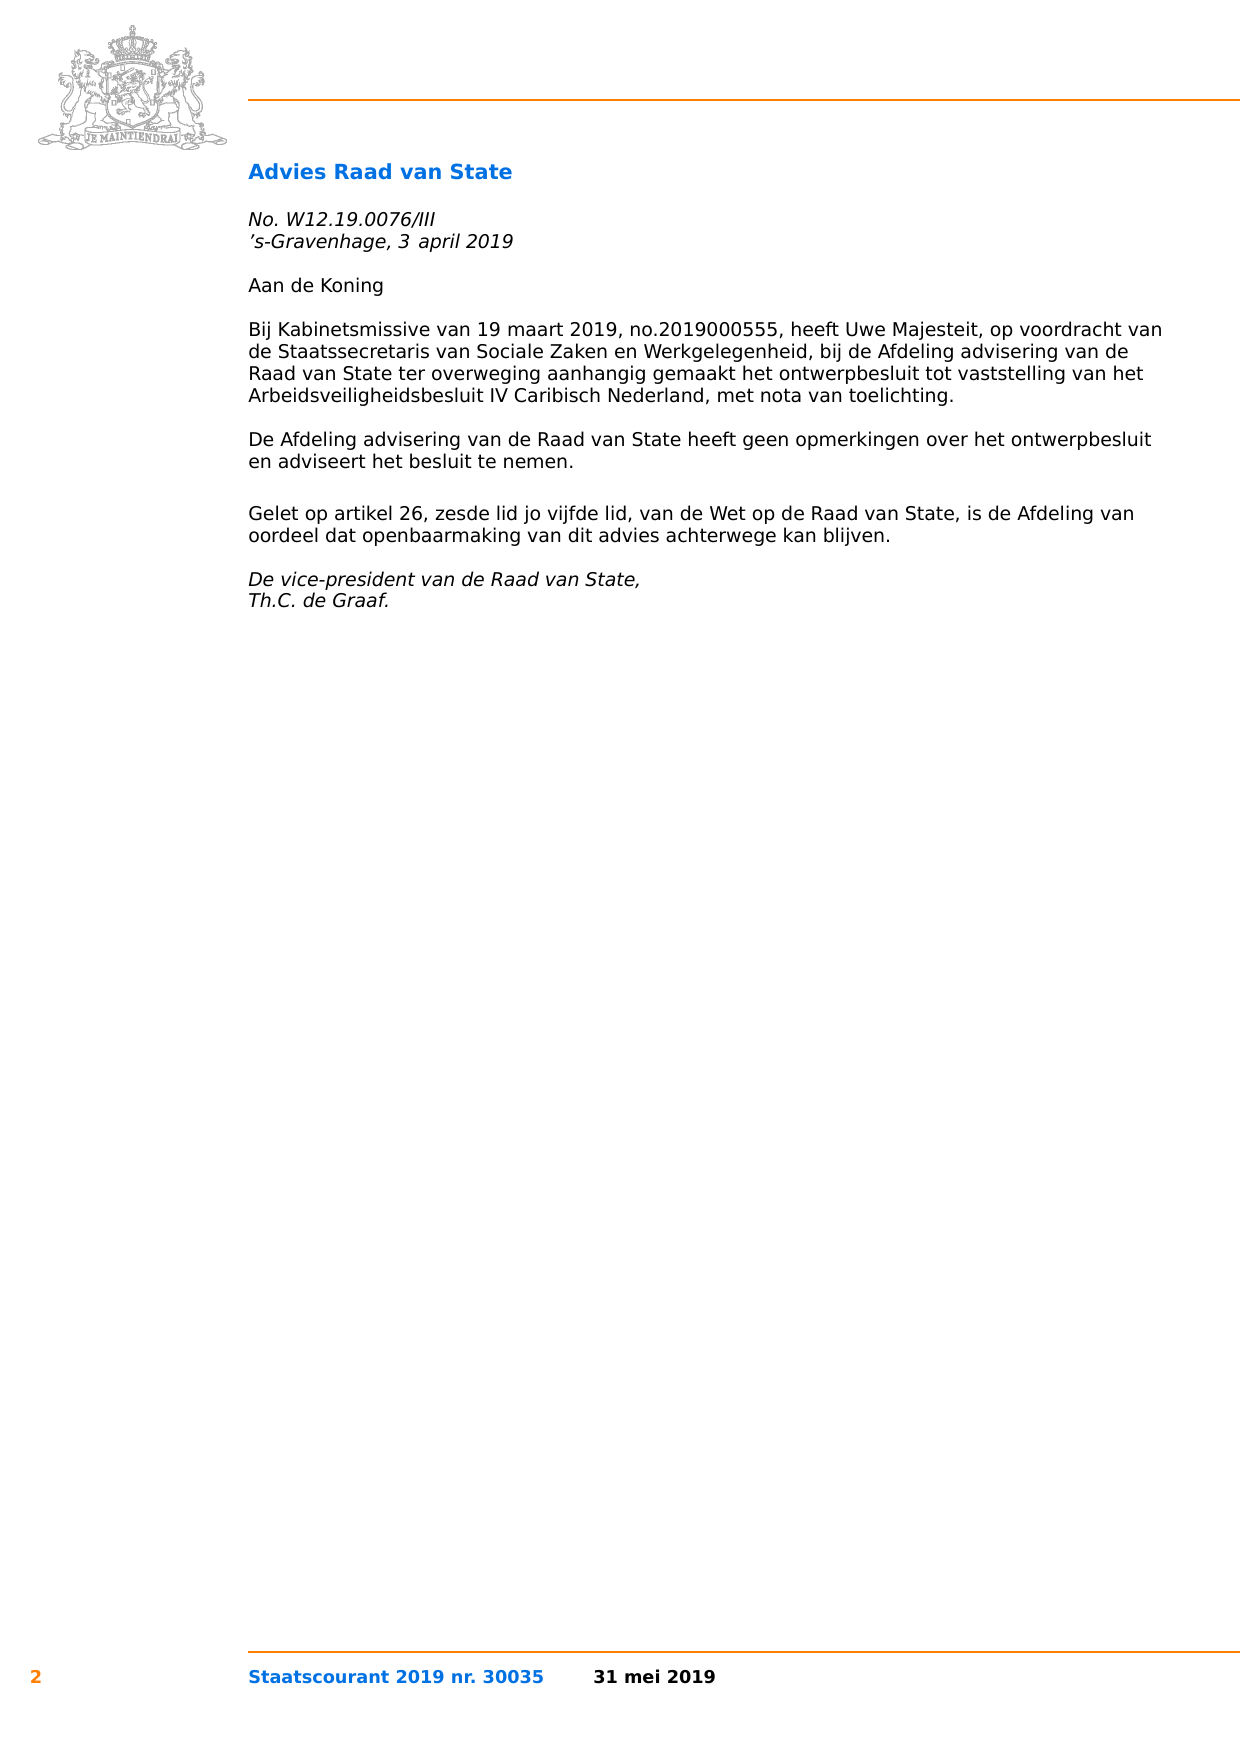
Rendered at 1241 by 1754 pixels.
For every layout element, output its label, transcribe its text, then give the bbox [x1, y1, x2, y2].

picture [38, 25, 227, 150]
text Gelet op artikel 26, zesde lid jo vijfde lid, van de Wet op de Raad van State, is de Afdeling van oordeel dat openbaarmaking van dit advies achterwege kan blijven. [248, 503, 1163, 547]
text De vice-president van de Raad van State, Th.C. de Graaf. [248, 568, 1163, 612]
text Bij Kabinetsmissive van 19 maart 2019, no.2019000555, heeft Uwe Majesteit, op voordracht van de Staatssecretaris van Sociale Zaken en Werkgelegenheid, bij de Afdeling advisering van de Raad van State ter overweging aanhangig gemaakt het ontwerpbesluit tot vaststelling van het Arbeidsveiligheidsbesluit IV Caribisch Nederland, met nota van toelichting. [248, 319, 1163, 407]
text No. W12.19.0076/III [248, 209, 1163, 231]
text ’s-Gravenhage, 3 april 2019 [248, 231, 1163, 253]
text Aan de Koning [248, 275, 1163, 297]
subtitle Advies Raad van State [248, 160, 1163, 184]
text De Afdeling advisering van de Raad van State heeft geen opmerkingen over het ontwerpbesluit en adviseert het besluit te nemen. [248, 429, 1163, 473]
